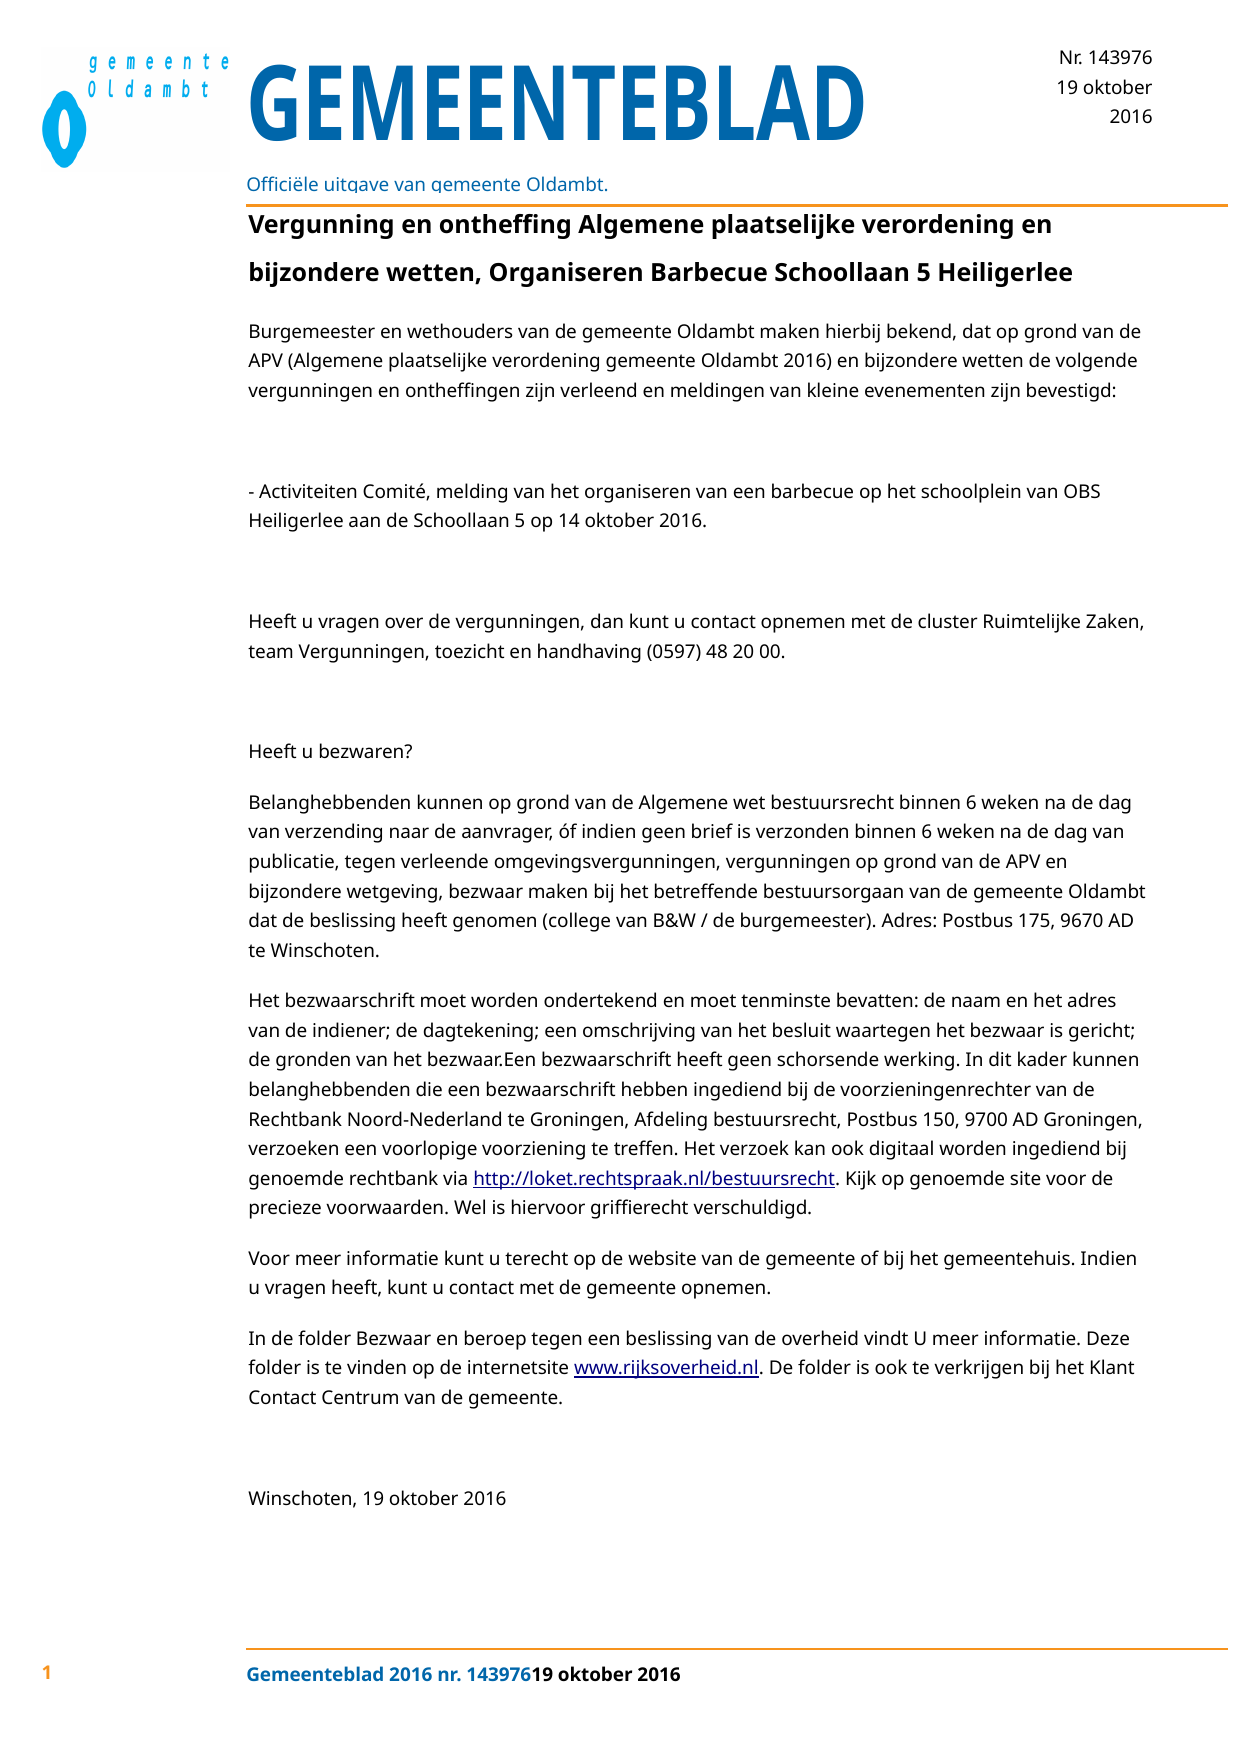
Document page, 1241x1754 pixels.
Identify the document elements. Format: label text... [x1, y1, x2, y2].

text Winschoten, 19 oktober 2016 [248, 1485, 1152, 1511]
picture [41, 47, 231, 172]
text Heeft u vragen over de vergunningen, dan kunt u contact opnemen met de cluster Ruimtelijke Zaken, team Vergunningen, toezicht en handhaving (0597) 48 20 00. [248, 608, 1152, 664]
text Voor meer informatie kunt u terecht op de website van de gemeente of bij het gemeentehuis. Indien u vragen heeft, kunt u contact met de gemeente opnemen. [248, 1245, 1152, 1300]
text Burgemeester en wethouders van de gemeente Oldambt maken hierbij bekend, dat op grond van de APV (Algemene plaatselijke verordening gemeente Oldambt 2016) en bijzondere wetten de volgende vergunningen en ontheffingen zijn verleend en meldingen van kleine evenementen zijn bevestigd: [248, 318, 1152, 403]
text - Activiteiten Comité, melding van het organiseren van een barbecue op het schoolplein van OBS Heiligerlee aan de Schoollaan 5 op 14 oktober 2016. [248, 478, 1152, 533]
text In de folder Bezwaar en beroep tegen een beslissing van de overheid vindt U meer informatie. Deze folder is te vinden op de internetsite www.rijksoverheid.nl. De folder is ook te verkrijgen bij het Klant Contact Centrum van de gemeente. [248, 1325, 1152, 1410]
text Belanghebbenden kunnen op grond van de Algemene wet bestuursrecht binnen 6 weken na de dag van verzending naar de aanvrager, óf indien geen brief is verzonden binnen 6 weken na de dag van publicatie, tegen verleende omgevingsvergunningen, vergunningen op grond van de APV en bijzondere wetgeving, bezwaar maken bij het betreffende bestuursorgaan van de gemeente Oldambt dat de beslissing heeft genomen (college van B&W / de burgemeester). Adres: Postbus 175, 9670 AD te Winschoten. [248, 789, 1152, 963]
text Het bezwaarschrift moet worden ondertekend en moet tenminste bevatten: de naam en het adres van de indiener; de dagtekening; een omschrijving van het besluit waartegen het bezwaar is gericht; de gronden van het bezwaar.Een bezwaarschrift heeft geen schorsende werking. In dit kader kunnen belanghebbenden die een bezwaarschrift hebben ingediend bij de voorzieningenrechter van de Rechtbank Noord-Nederland te Groningen, Afdeling bestuursrecht, Postbus 150, 9700 AD Groningen, verzoeken een voorlopige voorziening te treffen. Het verzoek kan ook digitaal worden ingediend bij genoemde rechtbank via http://loket.rechtspraak.nl/bestuursrecht. Kijk op genoemde site voor de precieze voorwaarden. Wel is hiervoor griffierecht verschuldigd. [248, 987, 1152, 1220]
text Heeft u bezwaren? [248, 739, 1152, 764]
text Vergunning en ontheffing Algemene plaatselijke verordening en bijzondere wetten, Organiseren Barbecue Schoollaan 5 Heiligerlee [248, 207, 1152, 288]
